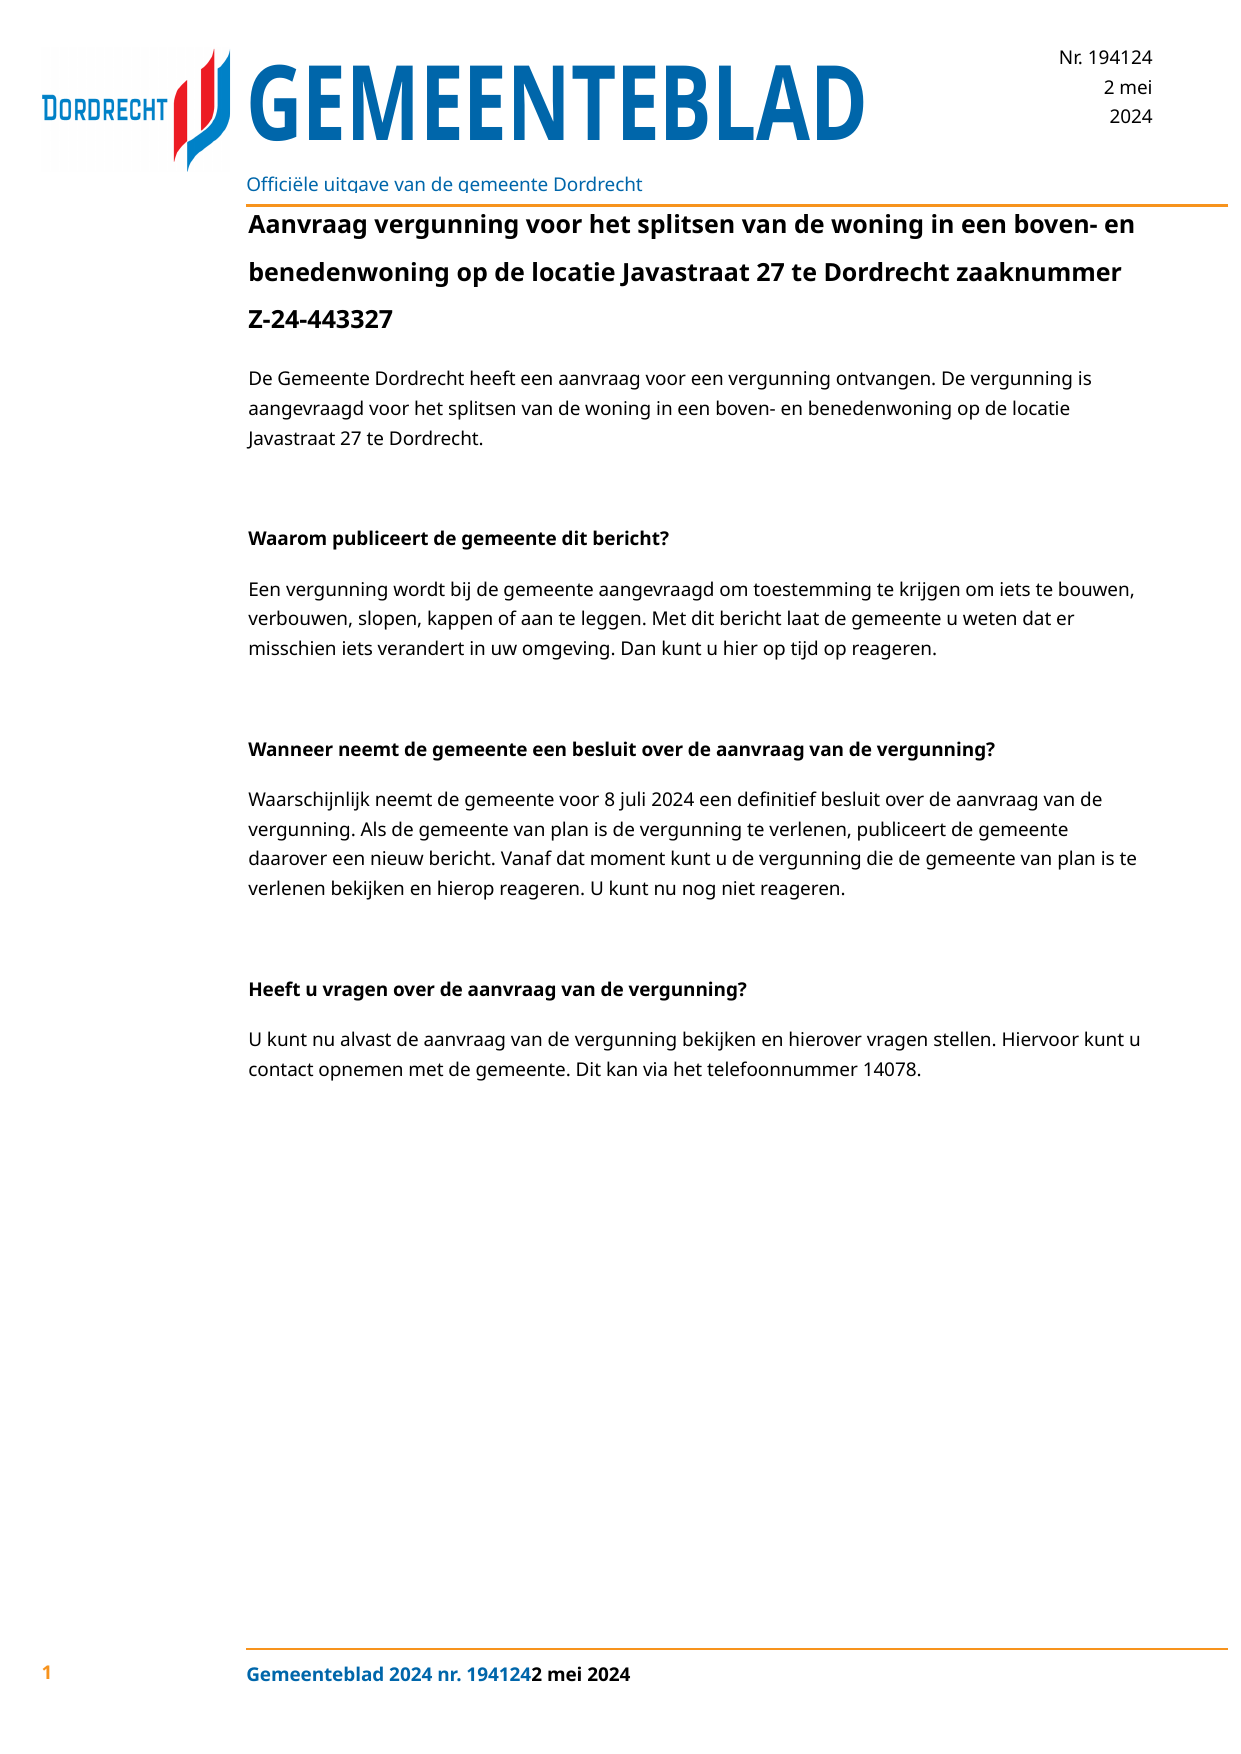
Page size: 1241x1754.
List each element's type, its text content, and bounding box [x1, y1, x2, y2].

text Waarschijnlijk neemt de gemeente voor 8 juli 2024 een definitief besluit over de aanvraag van de vergunning. Als de gemeente van plan is de vergunning te verlenen, publiceert de gemeente daarover een nieuw bericht. Vanaf dat moment kunt u de vergunning die de gemeente van plan is te verlenen bekijken en hierop reageren. U kunt nu nog niet reageren. [248, 786, 1152, 901]
text Aanvraag vergunning voor het splitsen van de woning in een boven- en benedenwoning op de locatie Javastraat 27 te Dordrecht zaaknummer Z-24-443327 [248, 207, 1152, 336]
text U kunt nu alvast de aanvraag van de vergunning bekijken en hierover vragen stellen. Hiervoor kunt u contact opnemen met de gemeente. Dit kan via het telefoonnummer 14078. [248, 1026, 1152, 1082]
text Een vergunning wordt bij de gemeente aangevraagd om toestemming te krijgen om iets te bouwen, verbouwen, slopen, kappen of aan te leggen. Met dit bericht laat de gemeente u weten dat er misschien iets verandert in uw omgeving. Dan kunt u hier op tijd op reageren. [248, 576, 1152, 661]
text Heeft u vragen over de aanvraag van de vergunning? [248, 976, 1152, 1002]
text Waarom publiceert de gemeente dit bericht? [248, 526, 1152, 551]
text Wanneer neemt de gemeente een besluit over de aanvraag van de vergunning? [248, 736, 1152, 762]
text De Gemeente Dordrecht heeft een aanvraag voor een vergunning ontvangen. De vergunning is aangevraagd voor het splitsen van de woning in een boven- en benedenwoning op de locatie Javastraat 27 te Dordrecht. [248, 366, 1152, 450]
picture [41, 47, 231, 172]
